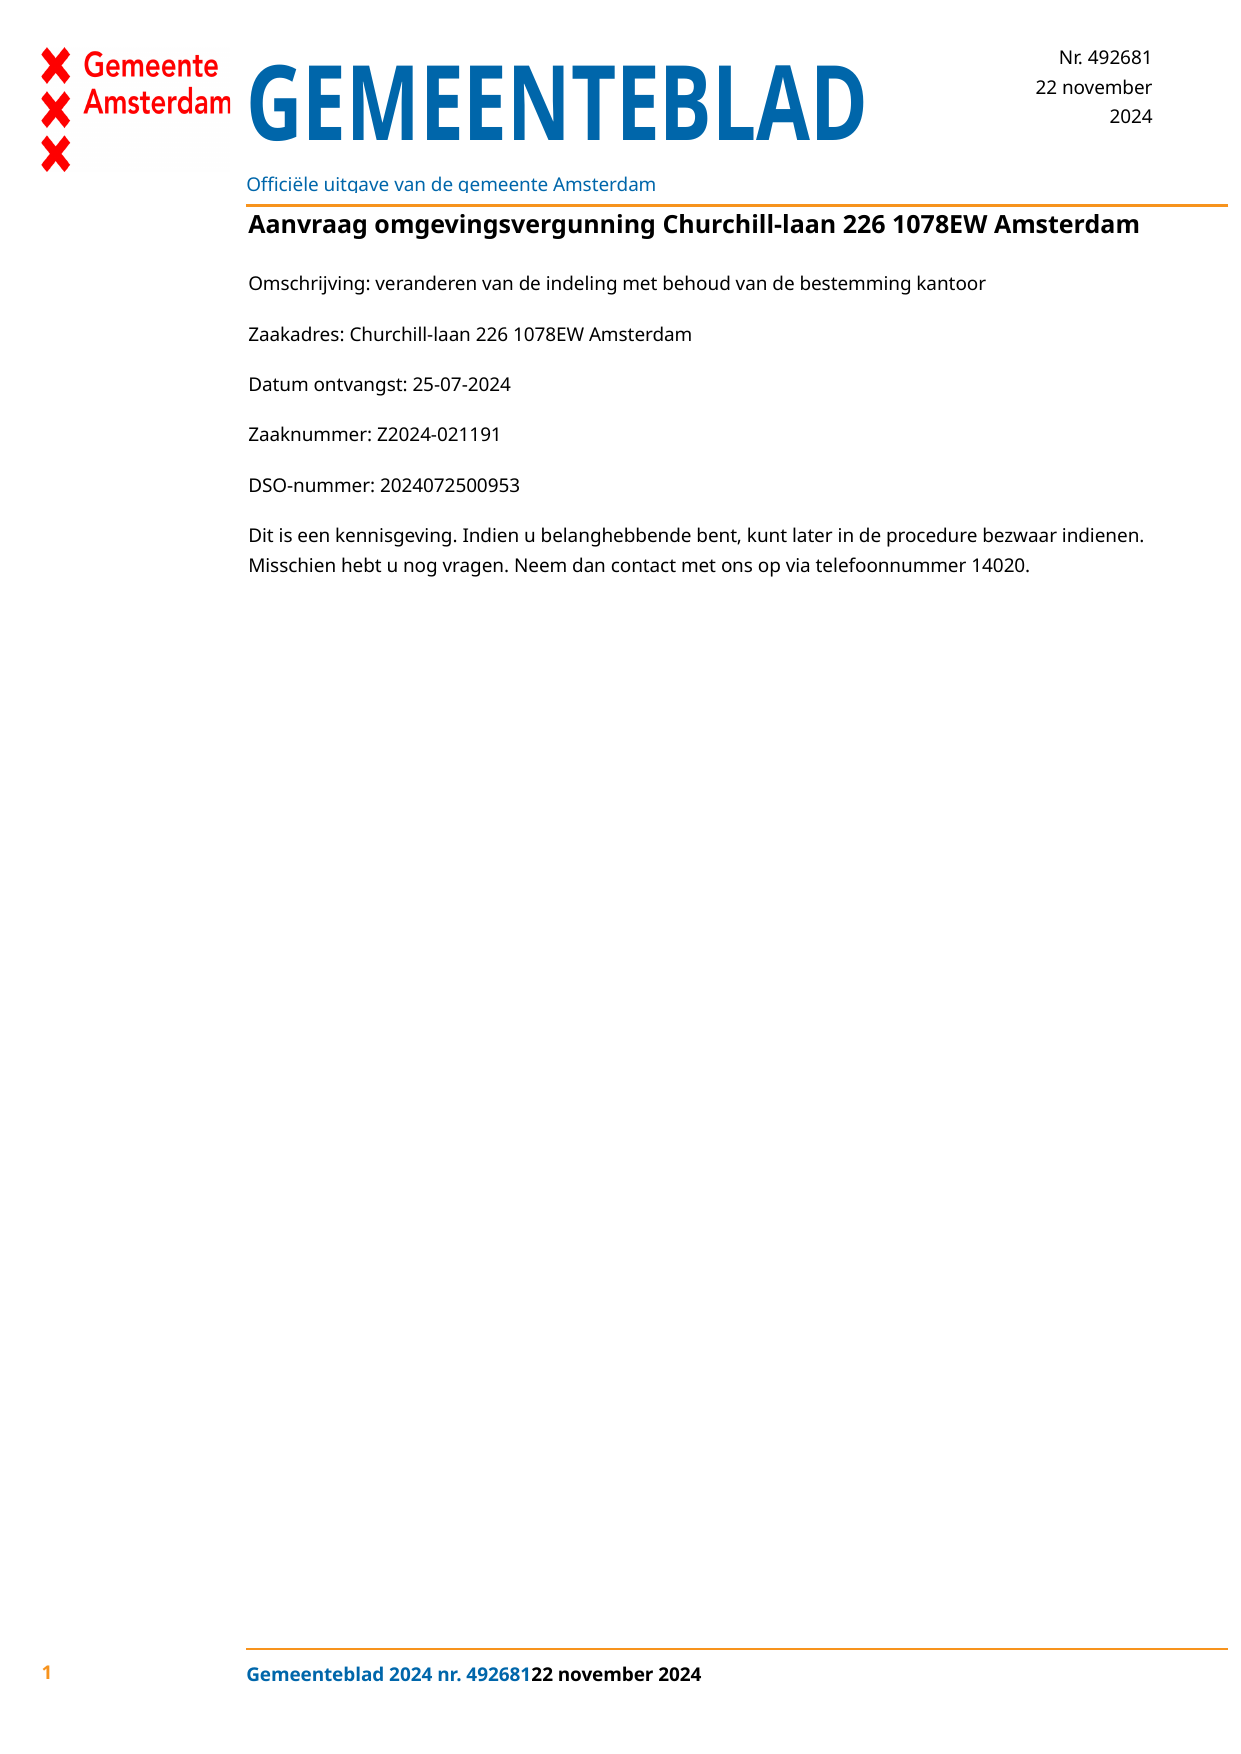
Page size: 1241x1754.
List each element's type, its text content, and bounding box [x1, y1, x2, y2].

text Dit is een kennisgeving. Indien u belanghebbende bent, kunt later in de procedure bezwaar indienen. Misschien hebt u nog vragen. Neem dan contact met ons op via telefoonnummer 14020. [248, 522, 1152, 578]
text Omschrijving: veranderen van de indeling met behoud van de bestemming kantoor [248, 270, 1152, 296]
text Aanvraag omgevingsvergunning Churchill-laan 226 1078EW Amsterdam [248, 207, 1152, 241]
text DSO-nummer: 2024072500953 [248, 472, 1152, 498]
text Zaaknummer: Z2024-021191 [248, 422, 1152, 447]
text Zaakadres: Churchill-laan 226 1078EW Amsterdam [248, 321, 1152, 346]
picture [41, 47, 231, 172]
text Datum ontvangst: 25-07-2024 [248, 371, 1152, 397]
